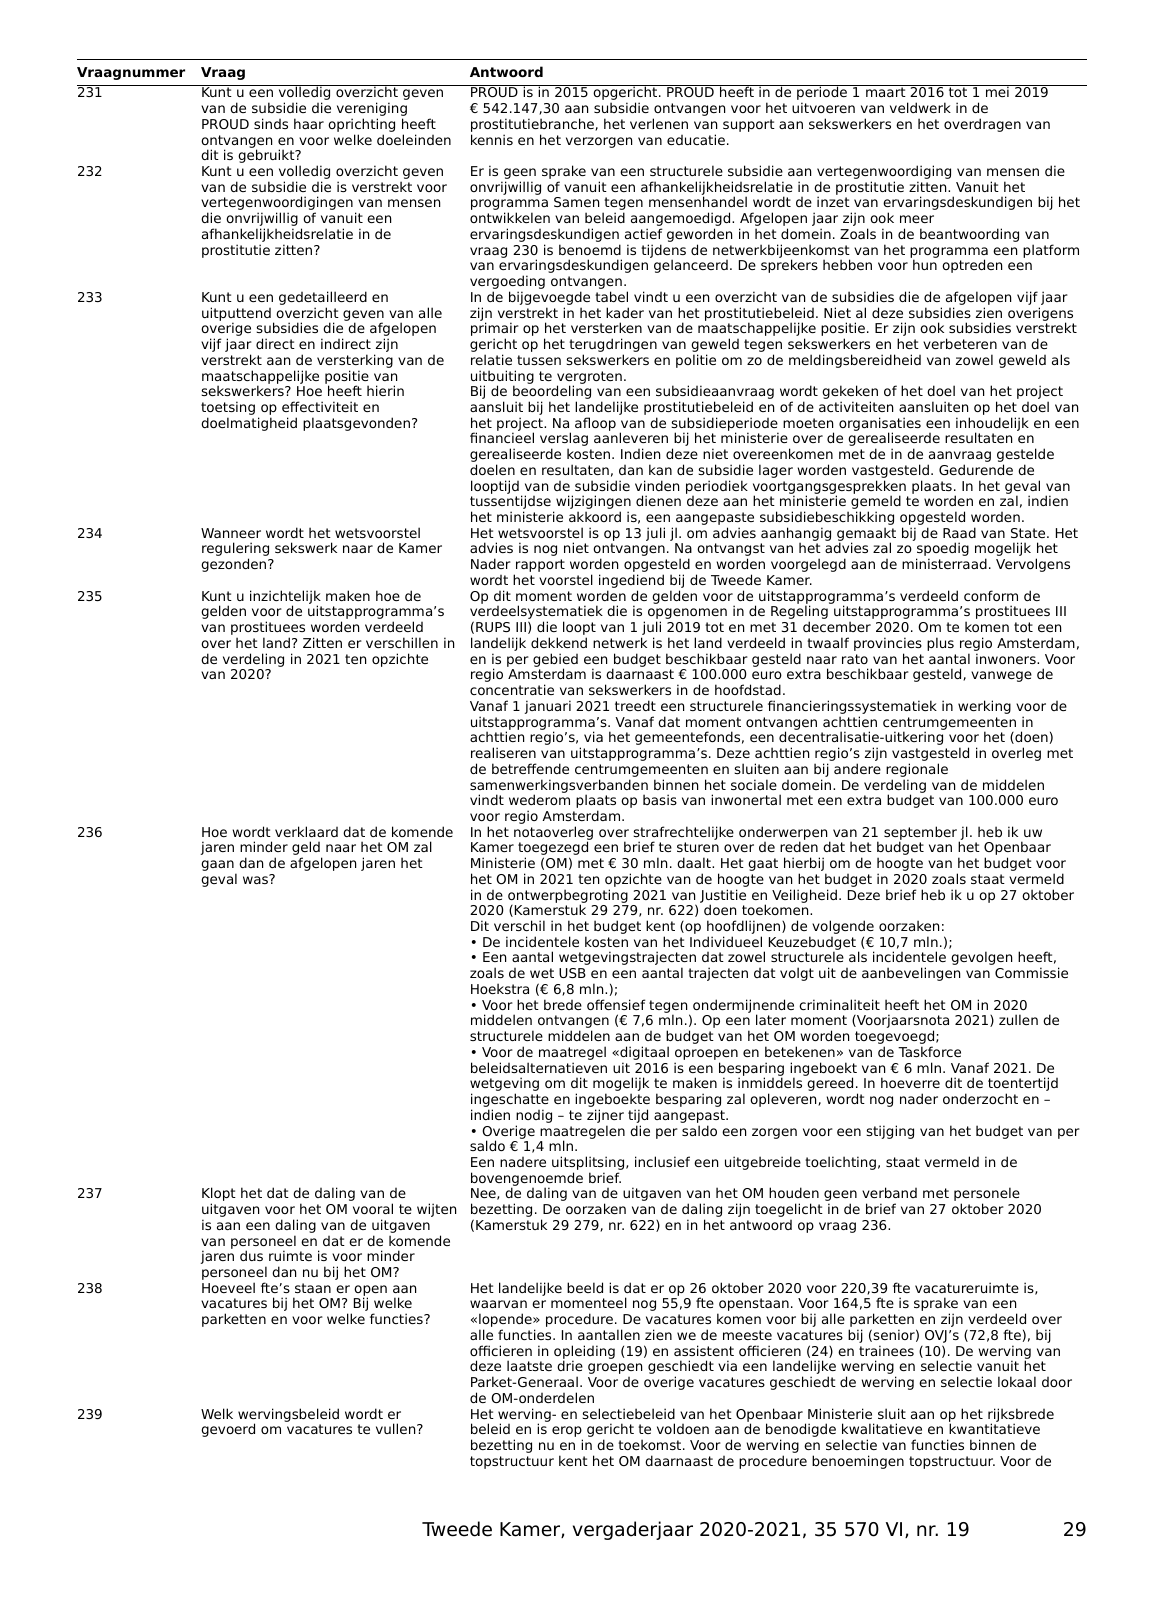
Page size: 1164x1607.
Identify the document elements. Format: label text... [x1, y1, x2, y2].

table_cell Klopt het dat de daling van de uitgaven voor het OM vooral te wijten is aan een daling van de uitgaven van personeel en dat er de komende jaren dus ruimte is voor minder personeel dan nu bij het OM? [195, 1186, 463, 1281]
table_cell Kunt u een volledig overzicht geven van de subsidie die vereniging PROUD sinds haar oprichting heeft ontvangen en voor welke doeleinden dit is gebruikt? [195, 86, 463, 164]
table_header Vraagnummer [77, 60, 195, 85]
table_cell 239 [77, 1406, 195, 1469]
table_cell 238 [77, 1281, 195, 1406]
table_cell Hoe wordt verklaard dat de komende jaren minder geld naar het OM zal gaan dan de afgelopen jaren het geval was? [195, 825, 463, 1186]
table_cell PROUD is in 2015 opgericht. PROUD heeft in de periode 1 maart 2016 tot 1 mei 2019 € 542.147,30 aan subsidie ontvangen voor het uitvoeren van veldwerk in de prostitutiebranche, het verlenen van support aan sekswerkers en het overdragen van kennis en het verzorgen van educatie. [464, 86, 1087, 164]
table_cell Op dit moment worden de gelden voor de uitstapprogramma’s verdeeld conform de verdeelsystematiek die is opgenomen in de Regeling uitstapprogramma’s prostituees III (RUPS III) die loopt van 1 juli 2019 tot en met 31 december 2020. Om te komen tot een landelijk dekkend netwerk is het land verdeeld in twaalf provincies plus regio Amsterdam, en is per gebied een budget beschikbaar gesteld naar rato van het aantal inwoners. Voor regio Amsterdam is daarnaast € 100.000 euro extra beschikbaar gesteld, vanwege de concentratie van sekswerkers in de hoofdstad. Vanaf 1 januari 2021 treedt een structurele financieringssystematiek in werking voor de uitstapprogramma’s. Vanaf dat moment ontvangen achttien centrumgemeenten in achttien regio’s, via het gemeentefonds, een decentralisatie-uitkering voor het (doen) realiseren van uitstapprogramma’s. Deze achttien regio’s zijn vastgesteld in overleg met de betreffende centrumgemeenten en sluiten aan bij andere regionale samenwerkingsverbanden binnen het sociale domein. De verdeling van de middelen vindt wederom plaats op basis van inwonertal met een extra budget van 100.000 euro voor regio Amsterdam. [464, 589, 1087, 824]
table_cell Er is geen sprake van een structurele subsidie aan vertegenwoordiging van mensen die onvrijwillig of vanuit een afhankelijkheidsrelatie in de prostitutie zitten. Vanuit het programma Samen tegen mensenhandel wordt de inzet van ervaringsdeskundigen bij het ontwikkelen van beleid aangemoedigd. Afgelopen jaar zijn ook meer ervaringsdeskundigen actief geworden in het domein. Zoals in de beantwoording van vraag 230 is benoemd is tijdens de netwerkbijeenkomst van het programma een platform van ervaringsdeskundigen gelanceerd. De sprekers hebben voor hun optreden een vergoeding ontvangen. [464, 164, 1087, 290]
table_cell Kunt u inzichtelijk maken hoe de gelden voor de uitstapprogramma’s van prostituees worden verdeeld over het land? Zitten er verschillen in de verdeling in 2021 ten opzichte van 2020? [195, 589, 463, 824]
table_cell 231 [77, 86, 195, 164]
table_cell In het notaoverleg over strafrechtelijke onderwerpen van 21 september jl. heb ik uw Kamer toegezegd een brief te sturen over de reden dat het budget van het Openbaar Ministerie (OM) met € 30 mln. daalt. Het gaat hierbij om de hoogte van het budget voor het OM in 2021 ten opzichte van de hoogte van het budget in 2020 zoals staat vermeld in de ontwerpbegroting 2021 van Justitie en Veiligheid. Deze brief heb ik u op 27 oktober 2020 (Kamerstuk 29 279, nr. 622) doen toekomen. Dit verschil in het budget kent (op hoofdlijnen) de volgende oorzaken: • De incidentele kosten van het Individueel Keuzebudget (€ 10,7 mln.); • Een aantal wetgevingstrajecten dat zowel structurele als incidentele gevolgen heeft, zoals de wet USB en een aantal trajecten dat volgt uit de aanbevelingen van Commissie Hoekstra (€ 6,8 mln.); • Voor het brede offensief tegen ondermijnende criminaliteit heeft het OM in 2020 middelen ontvangen (€ 7,6 mln.). Op een later moment (Voorjaarsnota 2021) zullen de structurele middelen aan de budget van het OM worden toegevoegd; • Voor de maatregel «digitaal oproepen en betekenen» van de Taskforce beleidsalternatieven uit 2016 is een besparing ingeboekt van € 6 mln. Vanaf 2021. De wetgeving om dit mogelijk te maken is inmiddels gereed. In hoeverre dit de toentertijd ingeschatte en ingeboekte besparing zal opleveren, wordt nog nader onderzocht en – indien nodig – te zijner tijd aangepast. • Overige maatregelen die per saldo een zorgen voor een stijging van het budget van per saldo € 1,4 mln. Een nadere uitsplitsing, inclusief een uitgebreide toelichting, staat vermeld in de bovengenoemde brief. [464, 825, 1087, 1186]
table_header Antwoord [464, 60, 1087, 85]
table_cell 234 [77, 526, 195, 588]
table_cell Wanneer wordt het wetsvoorstel regulering sekswerk naar de Kamer gezonden? [195, 526, 463, 588]
table_cell Het landelijke beeld is dat er op 26 oktober 2020 voor 220,39 fte vacatureruimte is, waarvan er momenteel nog 55,9 fte openstaan. Voor 164,5 fte is sprake van een «lopende» procedure. De vacatures komen voor bij alle parketten en zijn verdeeld over alle functies. In aantallen zien we de meeste vacatures bij (senior) OVJ’s (72,8 fte), bij officieren in opleiding (19) en assistent officieren (24) en trainees (10). De werving van deze laatste drie groepen geschiedt via een landelijke werving en selectie vanuit het Parket-Generaal. Voor de overige vacatures geschiedt de werving en selectie lokaal door de OM-onderdelen [464, 1281, 1087, 1406]
table_cell 235 [77, 589, 195, 824]
table_cell Welk wervingsbeleid wordt er gevoerd om vacatures te vullen? [195, 1406, 463, 1469]
table_cell Hoeveel fte’s staan er open aan vacatures bij het OM? Bij welke parketten en voor welke functies? [195, 1281, 463, 1406]
table_cell 237 [77, 1186, 195, 1281]
table_cell Nee, de daling van de uitgaven van het OM houden geen verband met personele bezetting. De oorzaken van de daling zijn toegelicht in de brief van 27 oktober 2020 (Kamerstuk 29 279, nr. 622) en in het antwoord op vraag 236. [464, 1186, 1087, 1281]
table_cell Het wetsvoorstel is op 13 juli jl. om advies aanhangig gemaakt bij de Raad van State. Het advies is nog niet ontvangen. Na ontvangst van het advies zal zo spoedig mogelijk het Nader rapport worden opgesteld en worden voorgelegd aan de ministerraad. Vervolgens wordt het voorstel ingediend bij de Tweede Kamer. [464, 526, 1087, 588]
table_cell In de bijgevoegde tabel vindt u een overzicht van de subsidies die de afgelopen vijf jaar zijn verstrekt in het kader van het prostitutiebeleid. Niet al deze subsidies zien overigens primair op het versterken van de maatschappelijke positie. Er zijn ook subsidies verstrekt gericht op het terugdringen van geweld tegen sekswerkers en het verbeteren van de relatie tussen sekswerkers en politie om zo de meldingsbereidheid van zowel geweld als uitbuiting te vergroten. Bij de beoordeling van een subsidieaanvraag wordt gekeken of het doel van het project aansluit bij het landelijke prostitutiebeleid en of de activiteiten aansluiten op het doel van het project. Na afloop van de subsidieperiode moeten organisaties een inhoudelijk en een financieel verslag aanleveren bij het ministerie over de gerealiseerde resultaten en gerealiseerde kosten. Indien deze niet overeenkomen met de in de aanvraag gestelde doelen en resultaten, dan kan de subsidie lager worden vastgesteld. Gedurende de looptijd van de subsidie vinden periodiek voortgangsgesprekken plaats. In het geval van tussentijdse wijzigingen dienen deze aan het ministerie gemeld te worden en zal, indien het ministerie akkoord is, een aangepaste subsidiebeschikking opgesteld worden. [464, 290, 1087, 526]
table_cell Kunt u een volledig overzicht geven van de subsidie die is verstrekt voor vertegenwoordigingen van mensen die onvrijwillig of vanuit een afhankelijkheidsrelatie in de prostitutie zitten? [195, 164, 463, 290]
table_cell Het werving- en selectiebeleid van het Openbaar Ministerie sluit aan op het rijksbrede beleid en is erop gericht te voldoen aan de benodigde kwalitatieve en kwantitatieve bezetting nu en in de toekomst. Voor de werving en selectie van functies binnen de topstructuur kent het OM daarnaast de procedure benoemingen topstructuur. Voor de [464, 1406, 1087, 1469]
table_cell 233 [77, 290, 195, 526]
table_header Vraag [195, 60, 463, 85]
table_cell 232 [77, 164, 195, 290]
table_cell 236 [77, 825, 195, 1186]
table_cell Kunt u een gedetailleerd en uitputtend overzicht geven van alle overige subsidies die de afgelopen vijf jaar direct en indirect zijn verstrekt aan de versterking van de maatschappelijke positie van sekswerkers? Hoe heeft hierin toetsing op effectiviteit en doelmatigheid plaatsgevonden? [195, 290, 463, 526]
